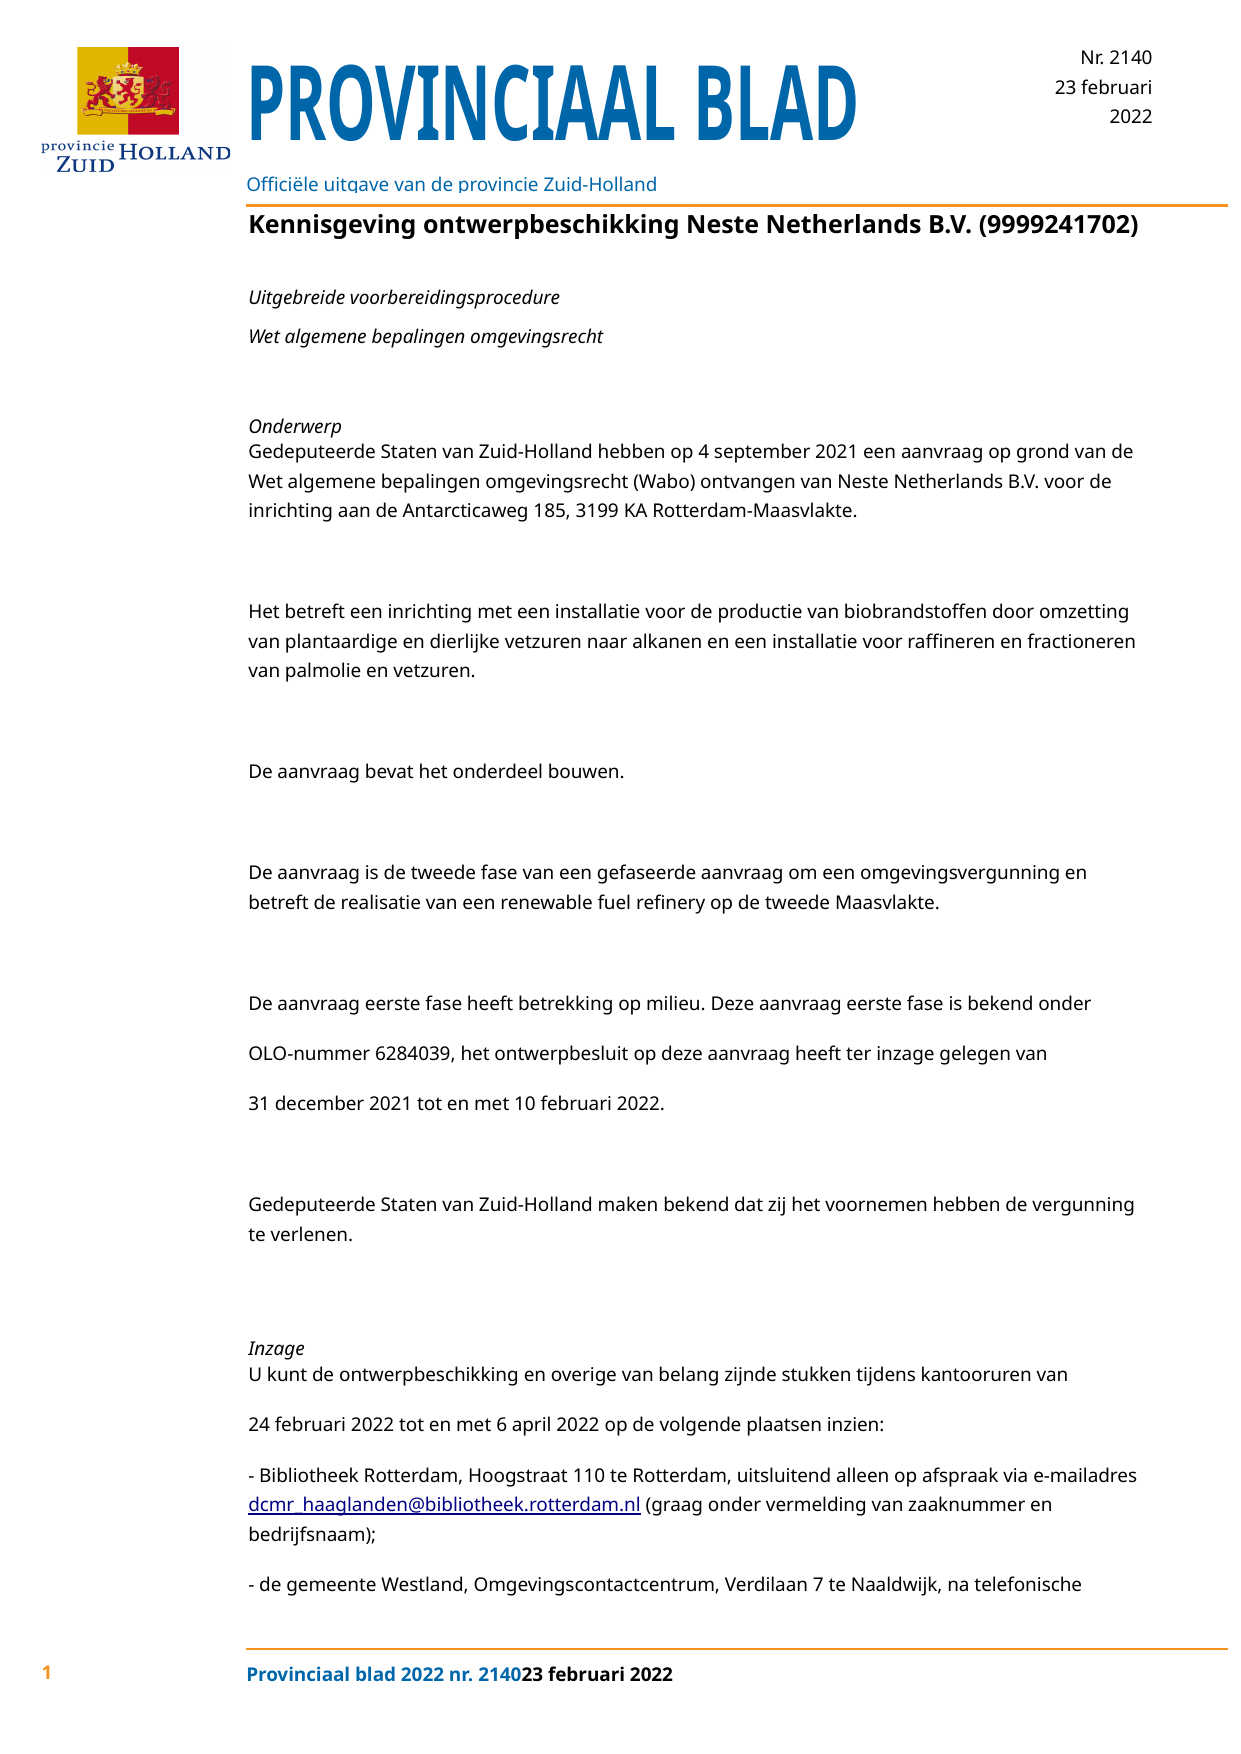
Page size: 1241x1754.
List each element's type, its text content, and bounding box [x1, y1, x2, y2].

text U kunt de ontwerpbeschikking en overige van belang zijnde stukken tijdens kantooruren van [248, 1361, 1152, 1387]
text Kennisgeving ontwerpbeschikking Neste Netherlands B.V. (9999241702) [248, 207, 1152, 241]
text 31 december 2021 tot en met 10 februari 2022. [248, 1091, 1152, 1116]
text Inzage [248, 1335, 1152, 1361]
text Gedeputeerde Staten van Zuid-Holland hebben op 4 september 2021 een aanvraag op grond van de Wet algemene bepalingen omgevingsrecht (Wabo) ontvangen van Neste Netherlands B.V. voor de inrichting aan de Antarcticaweg 185, 3199 KA Rotterdam-Maasvlakte. [248, 438, 1152, 523]
text De aanvraag bevat het onderdeel bouwen. [248, 758, 1152, 784]
text Het betreft een inrichting met een installatie voor de productie van biobrandstoffen door omzetting van plantaardige en dierlijke vetzuren naar alkanen en een installatie voor raffineren en fractioneren van palmolie en vetzuren. [248, 598, 1152, 683]
text De aanvraag eerste fase heeft betrekking op milieu. Deze aanvraag eerste fase is bekend onder [248, 990, 1152, 1016]
text 24 februari 2022 tot en met 6 april 2022 op de volgende plaatsen inzien: [248, 1412, 1152, 1437]
text Gedeputeerde Staten van Zuid-Holland maken bekend dat zij het voornemen hebben de vergunning te verlenen. [248, 1191, 1152, 1247]
text - Bibliotheek Rotterdam, Hoogstraat 110 te Rotterdam, uitsluitend alleen op afspraak via e-mailadres dcmr_haaglanden@bibliotheek.rotterdam.nl (graag onder vermelding van zaaknummer en bedrijfsnaam); [248, 1462, 1152, 1547]
text De aanvraag is de tweede fase van een gefaseerde aanvraag om een omgevingsvergunning en betreft de realisatie van een renewable fuel refinery op de tweede Maasvlakte. [248, 859, 1152, 915]
text Uitgebreide voorbereidingsprocedure [248, 284, 1152, 309]
text - de gemeente Westland, Omgevingscontactcentrum, Verdilaan 7 te Naaldwijk, na telefonische [248, 1572, 1152, 1597]
picture [41, 47, 231, 172]
text OLO-nummer 6284039, het ontwerpbesluit op deze aanvraag heeft ter inzage gelegen van [248, 1040, 1152, 1066]
text Wet algemene bepalingen omgevingsrecht [248, 323, 1152, 349]
text Onderwerp [248, 413, 1152, 438]
